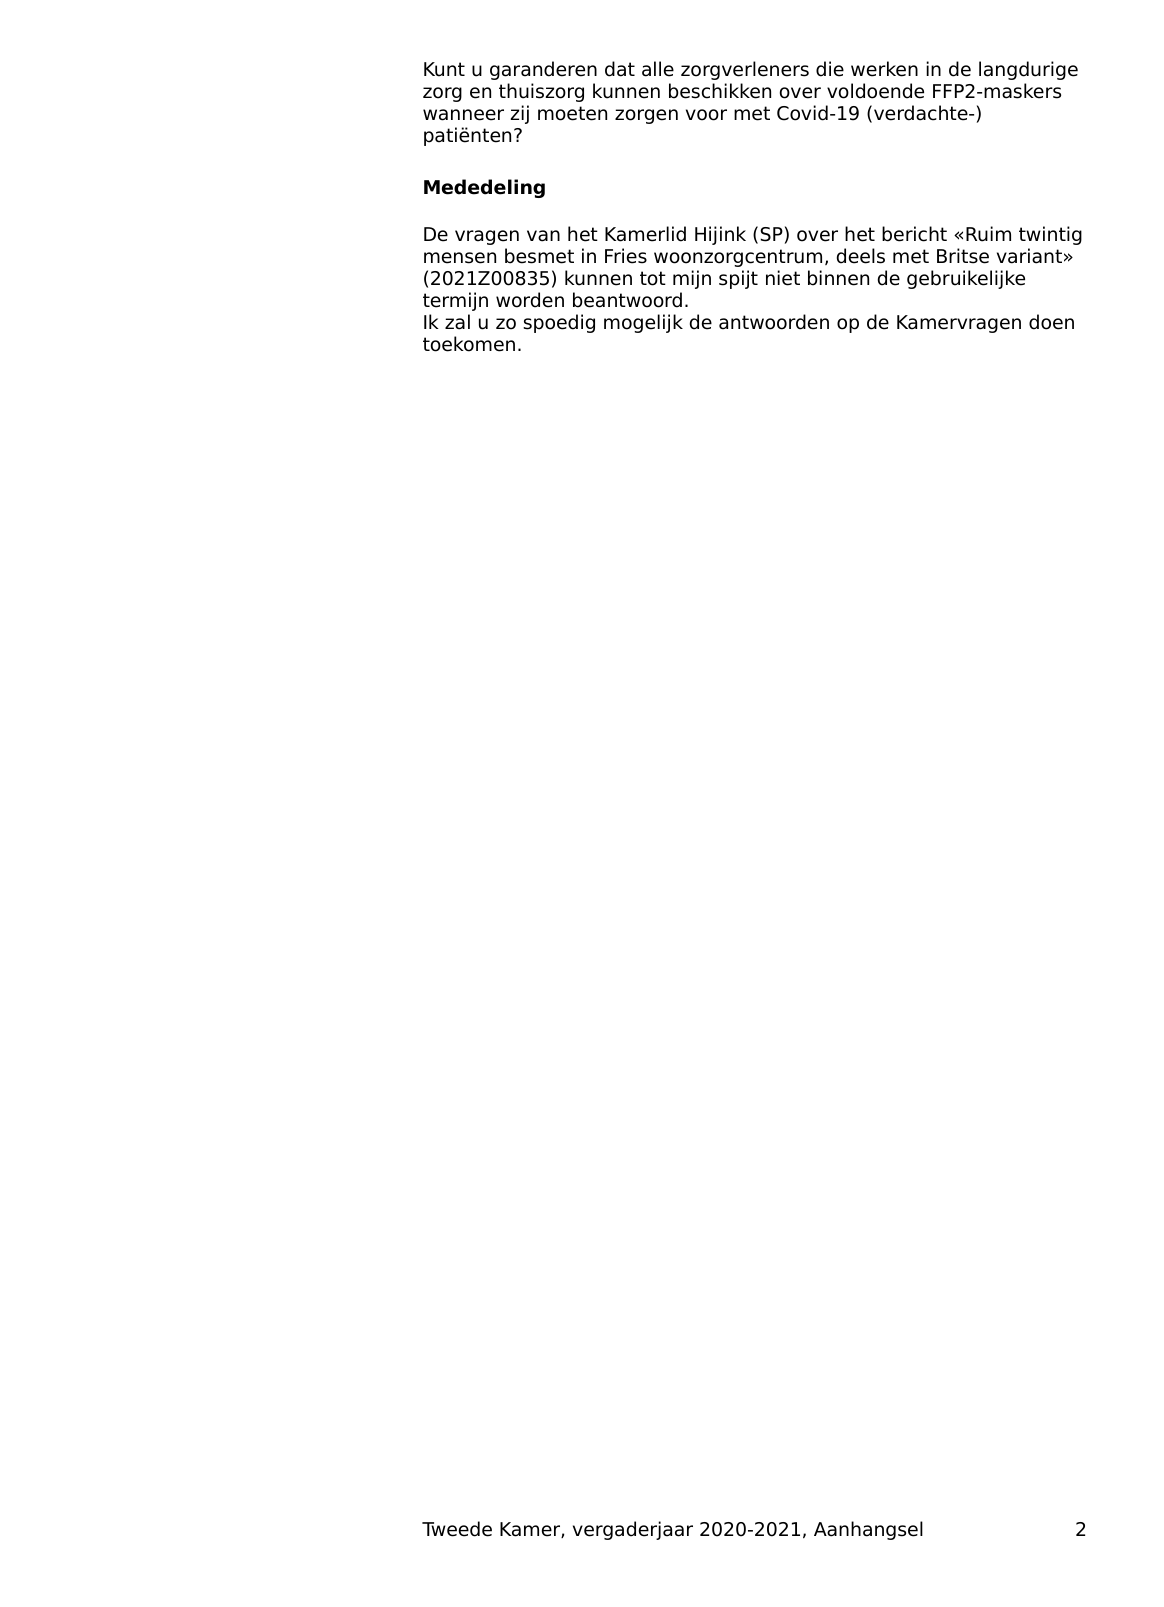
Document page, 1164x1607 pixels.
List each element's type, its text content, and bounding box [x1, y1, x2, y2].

text Ik zal u zo spoedig mogelijk de antwoorden op de Kamervragen doen toekomen. [422, 312, 1087, 356]
subtitle Mededeling [422, 177, 1087, 199]
text Kunt u garanderen dat alle zorgverleners die werken in de langdurige zorg en thuiszorg kunnen beschikken over voldoende FFP2-maskers wanneer zij moeten zorgen voor met Covid-19 (verdachte-) patiënten? [422, 59, 1087, 147]
text De vragen van het Kamerlid Hijink (SP) over het bericht «Ruim twintig mensen besmet in Fries woonzorgcentrum, deels met Britse variant» (2021Z00835) kunnen tot mijn spijt niet binnen de gebruikelijke termijn worden beantwoord. [422, 224, 1087, 312]
